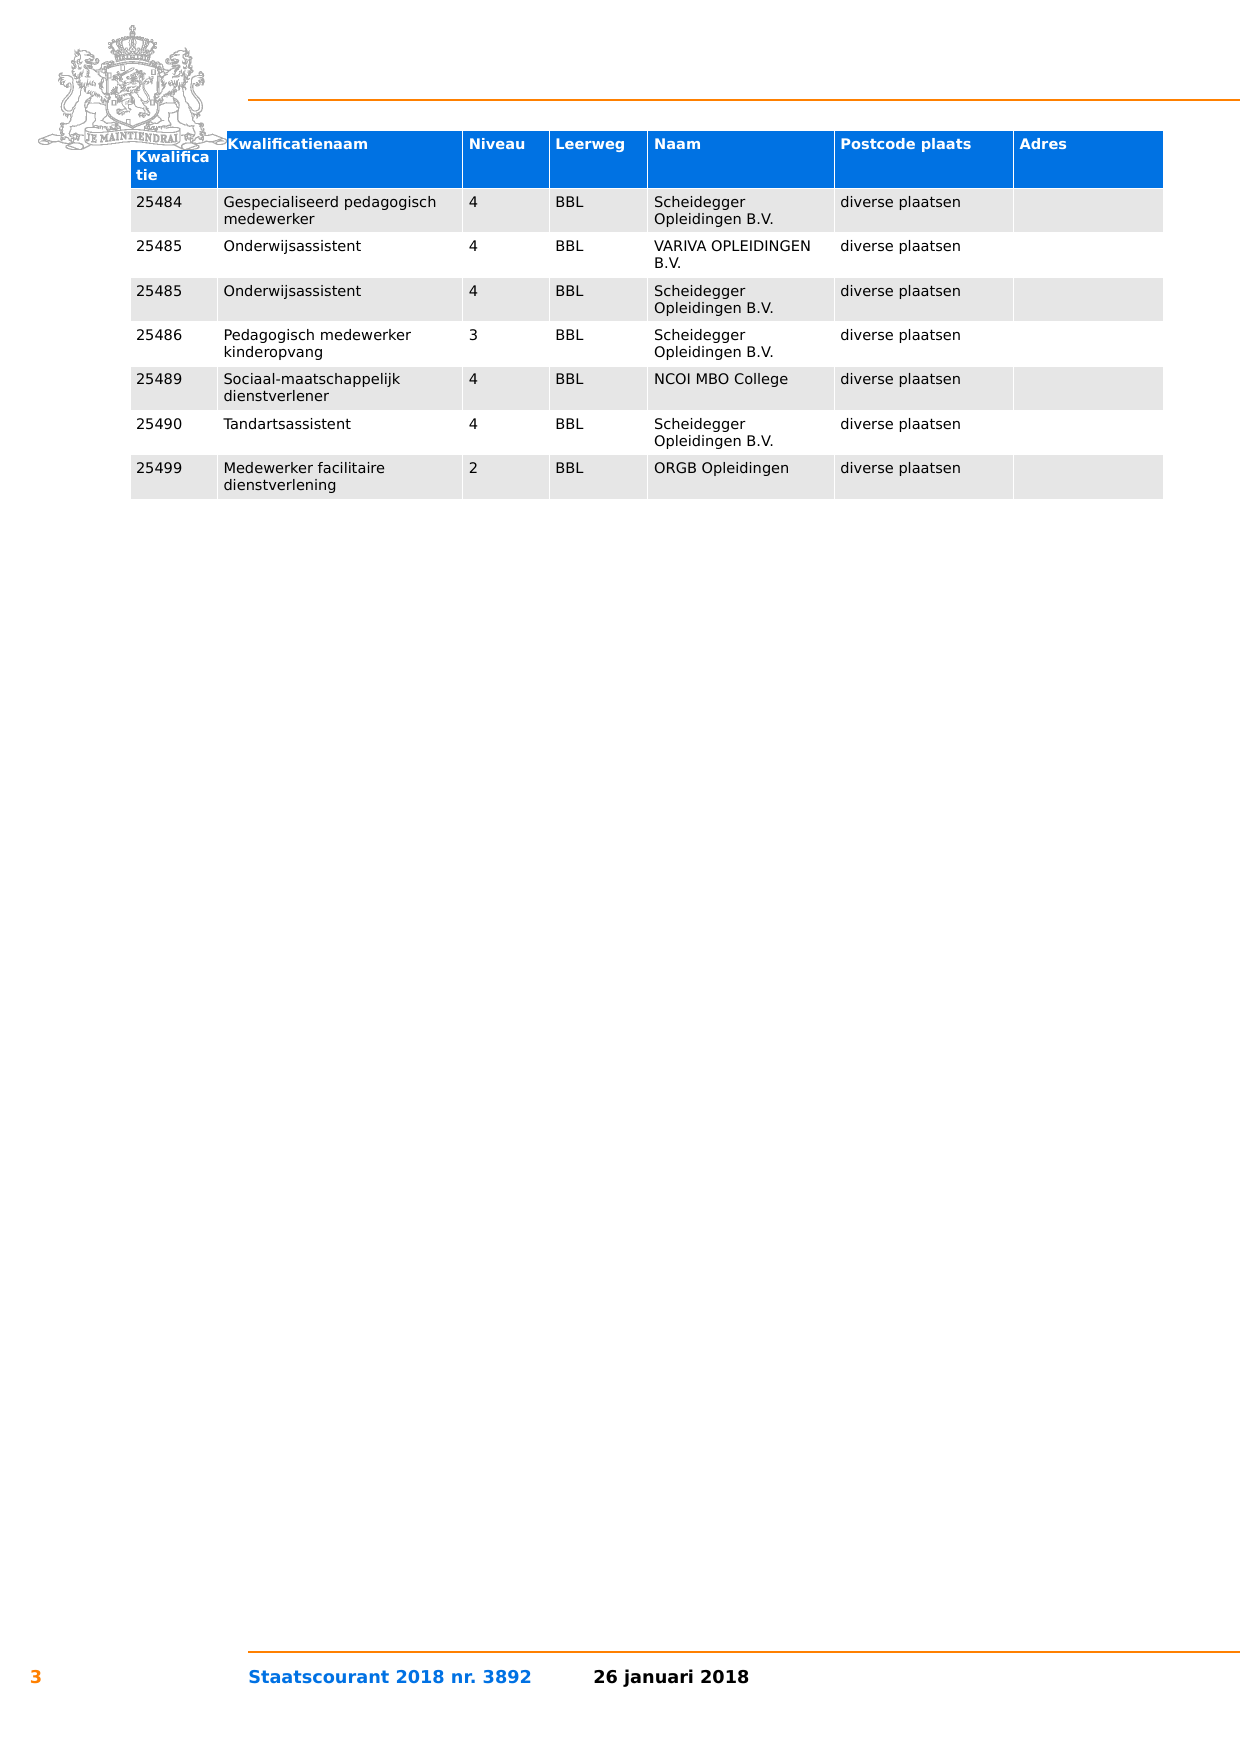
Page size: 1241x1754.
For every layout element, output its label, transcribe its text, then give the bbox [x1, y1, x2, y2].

table_cell 25484 [131, 189, 217, 232]
table_cell BBL [550, 367, 647, 410]
table_header Naam [648, 131, 834, 188]
table_cell [1014, 367, 1163, 410]
table_header Kwalificatie [131, 150, 217, 188]
table_cell [1014, 322, 1163, 366]
table_cell VARIVA OPLEIDINGEN B.V. [648, 234, 834, 277]
table_cell BBL [550, 189, 647, 232]
table_cell diverse plaatsen [835, 189, 1013, 232]
table_cell Onderwijsassistent [218, 278, 462, 321]
table_cell Scheidegger Opleidingen B.V. [648, 189, 834, 232]
table_cell Medewerker facilitaire dienstverlening [218, 455, 462, 499]
table_cell NCOI MBO College [648, 367, 834, 410]
table_cell diverse plaatsen [835, 455, 1013, 499]
table_cell [1014, 411, 1163, 454]
table_cell 25489 [131, 367, 217, 410]
table_cell 25485 [131, 234, 217, 277]
table_cell BBL [550, 455, 647, 499]
table_cell 2 [463, 455, 549, 499]
table_cell 25486 [131, 322, 217, 366]
table_cell [1014, 189, 1163, 232]
table_cell Tandartsassistent [218, 411, 462, 454]
table_cell ORGB Opleidingen [648, 455, 834, 499]
table_cell 25490 [131, 411, 217, 454]
table_cell [1014, 234, 1163, 277]
table_cell Sociaal-maatschappelijk dienstverlener [218, 367, 462, 410]
table_cell diverse plaatsen [835, 322, 1013, 366]
table_cell [1014, 455, 1163, 499]
table_cell Scheidegger Opleidingen B.V. [648, 278, 834, 321]
table_cell diverse plaatsen [835, 234, 1013, 277]
table_cell 4 [463, 411, 549, 454]
table_cell BBL [550, 278, 647, 321]
table_cell 25485 [131, 278, 217, 321]
table_cell Onderwijsassistent [218, 234, 462, 277]
table_cell [1014, 278, 1163, 321]
table_cell Gespecialiseerd pedagogisch medewerker [218, 189, 462, 232]
table_cell Pedagogisch medewerker kinderopvang [218, 322, 462, 366]
table_cell diverse plaatsen [835, 367, 1013, 410]
table_cell BBL [550, 234, 647, 277]
table_cell Scheidegger Opleidingen B.V. [648, 322, 834, 366]
table_cell 3 [463, 322, 549, 366]
table_header Leerweg [550, 131, 647, 188]
table_header Postcode plaats [835, 131, 1013, 188]
table_cell 4 [463, 234, 549, 277]
table_cell 4 [463, 278, 549, 321]
table_header Adres [1014, 131, 1163, 188]
table_cell Scheidegger Opleidingen B.V. [648, 411, 834, 454]
table_cell 4 [463, 189, 549, 232]
table_cell BBL [550, 322, 647, 366]
table_header Kwalificatienaam [218, 131, 462, 188]
table_cell diverse plaatsen [835, 411, 1013, 454]
table_header Niveau [463, 131, 549, 188]
table_cell 4 [463, 367, 549, 410]
table_cell 25499 [131, 455, 217, 499]
table_cell diverse plaatsen [835, 278, 1013, 321]
picture [38, 25, 227, 150]
table_cell BBL [550, 411, 647, 454]
